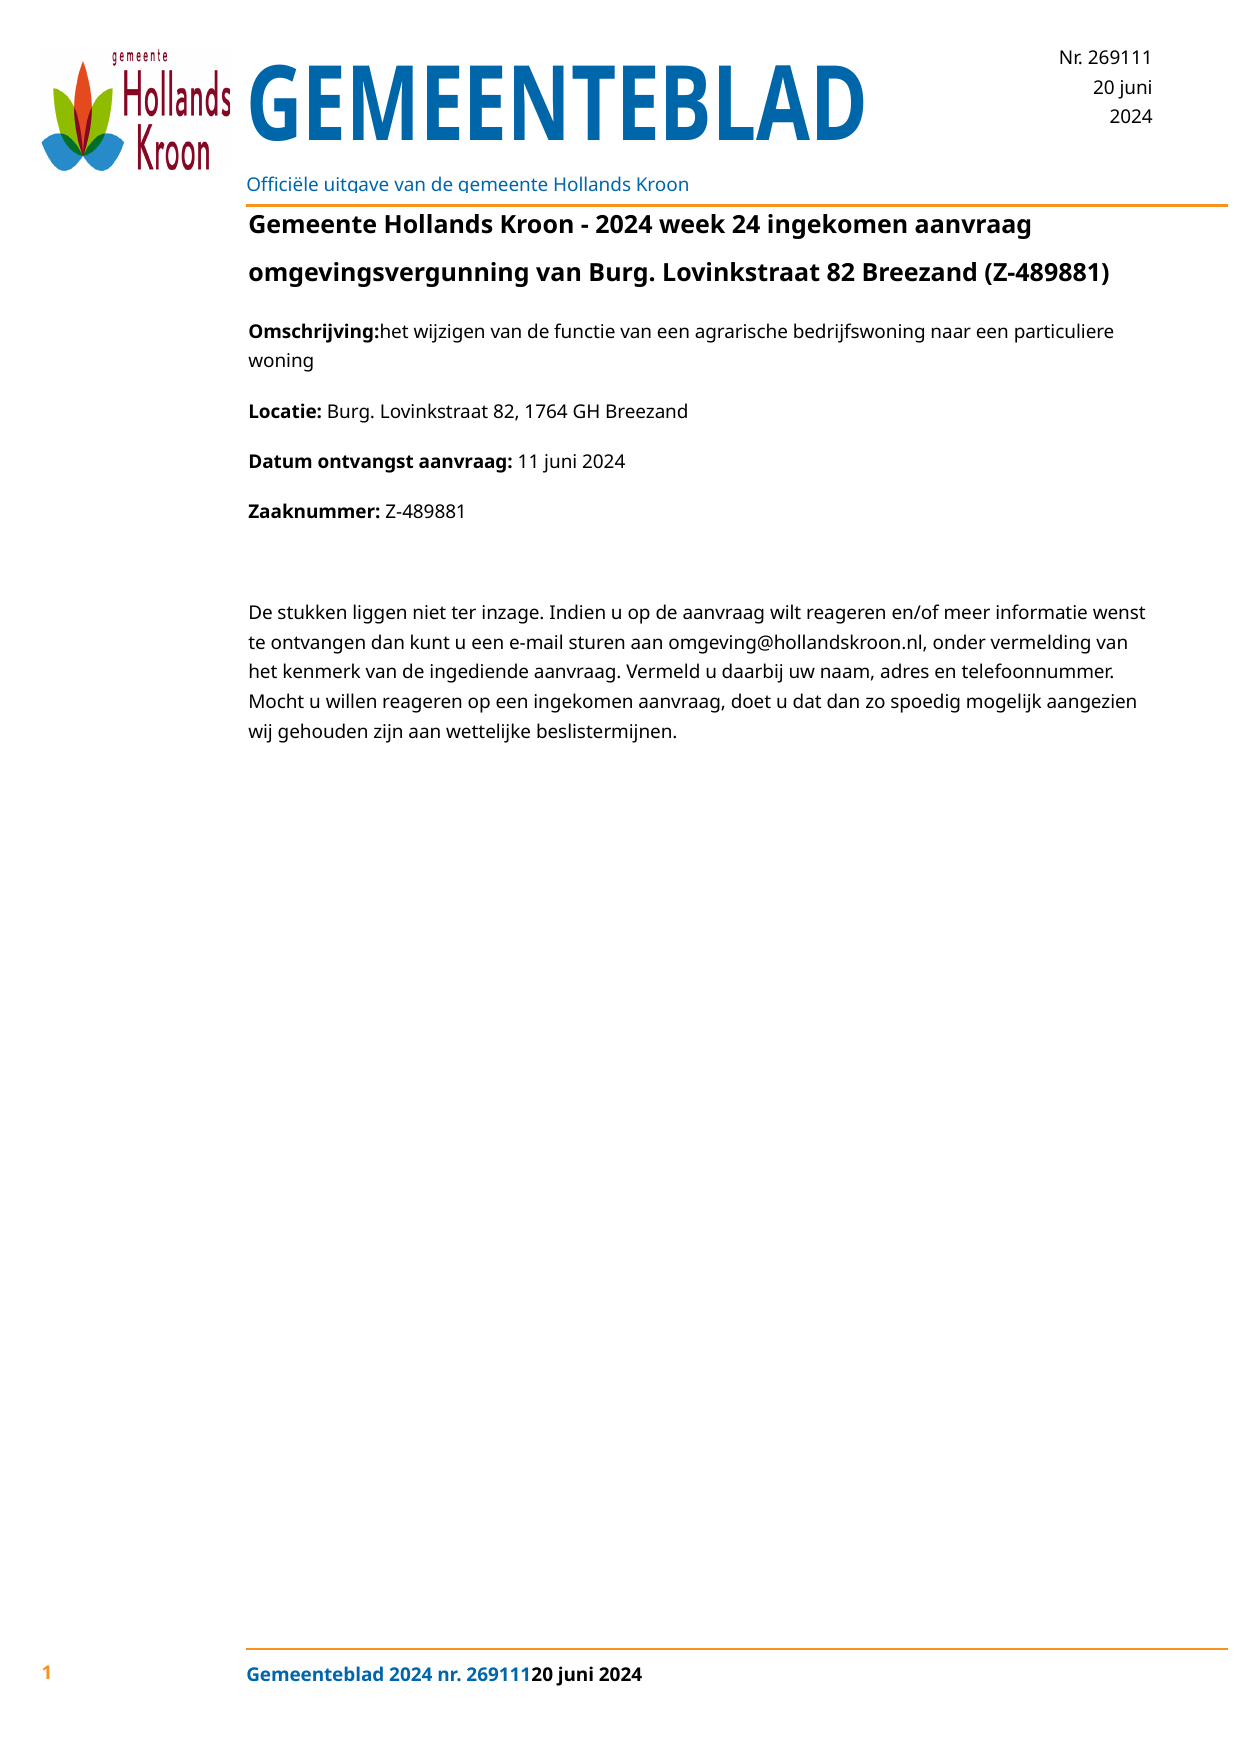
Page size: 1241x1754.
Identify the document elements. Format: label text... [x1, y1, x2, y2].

text Datum ontvangst aanvraag: 11 juni 2024 [248, 448, 1152, 474]
text Locatie: Burg. Lovinkstraat 82, 1764 GH Breezand [248, 398, 1152, 424]
text Zaaknummer: Z-489881 [248, 499, 1152, 524]
text Omschrijving:het wijzigen van de functie van een agrarische bedrijfswoning naar een particuliere woning [248, 318, 1152, 373]
text De stukken liggen niet ter inzage. Indien u op de aanvraag wilt reageren en/of meer informatie wenst te ontvangen dan kunt u een e-mail sturen aan omgeving@hollandskroon.nl, onder vermelding van het kenmerk van de ingediende aanvraag. Vermeld u daarbij uw naam, adres en telefoonnummer. Mocht u willen reageren op een ingekomen aanvraag, doet u dat dan zo spoedig mogelijk aangezien wij gehouden zijn aan wettelijke beslistermijnen. [248, 599, 1152, 744]
picture [41, 47, 231, 172]
text Gemeente Hollands Kroon - 2024 week 24 ingekomen aanvraag omgevingsvergunning van Burg. Lovinkstraat 82 Breezand (Z-489881) [248, 207, 1152, 288]
